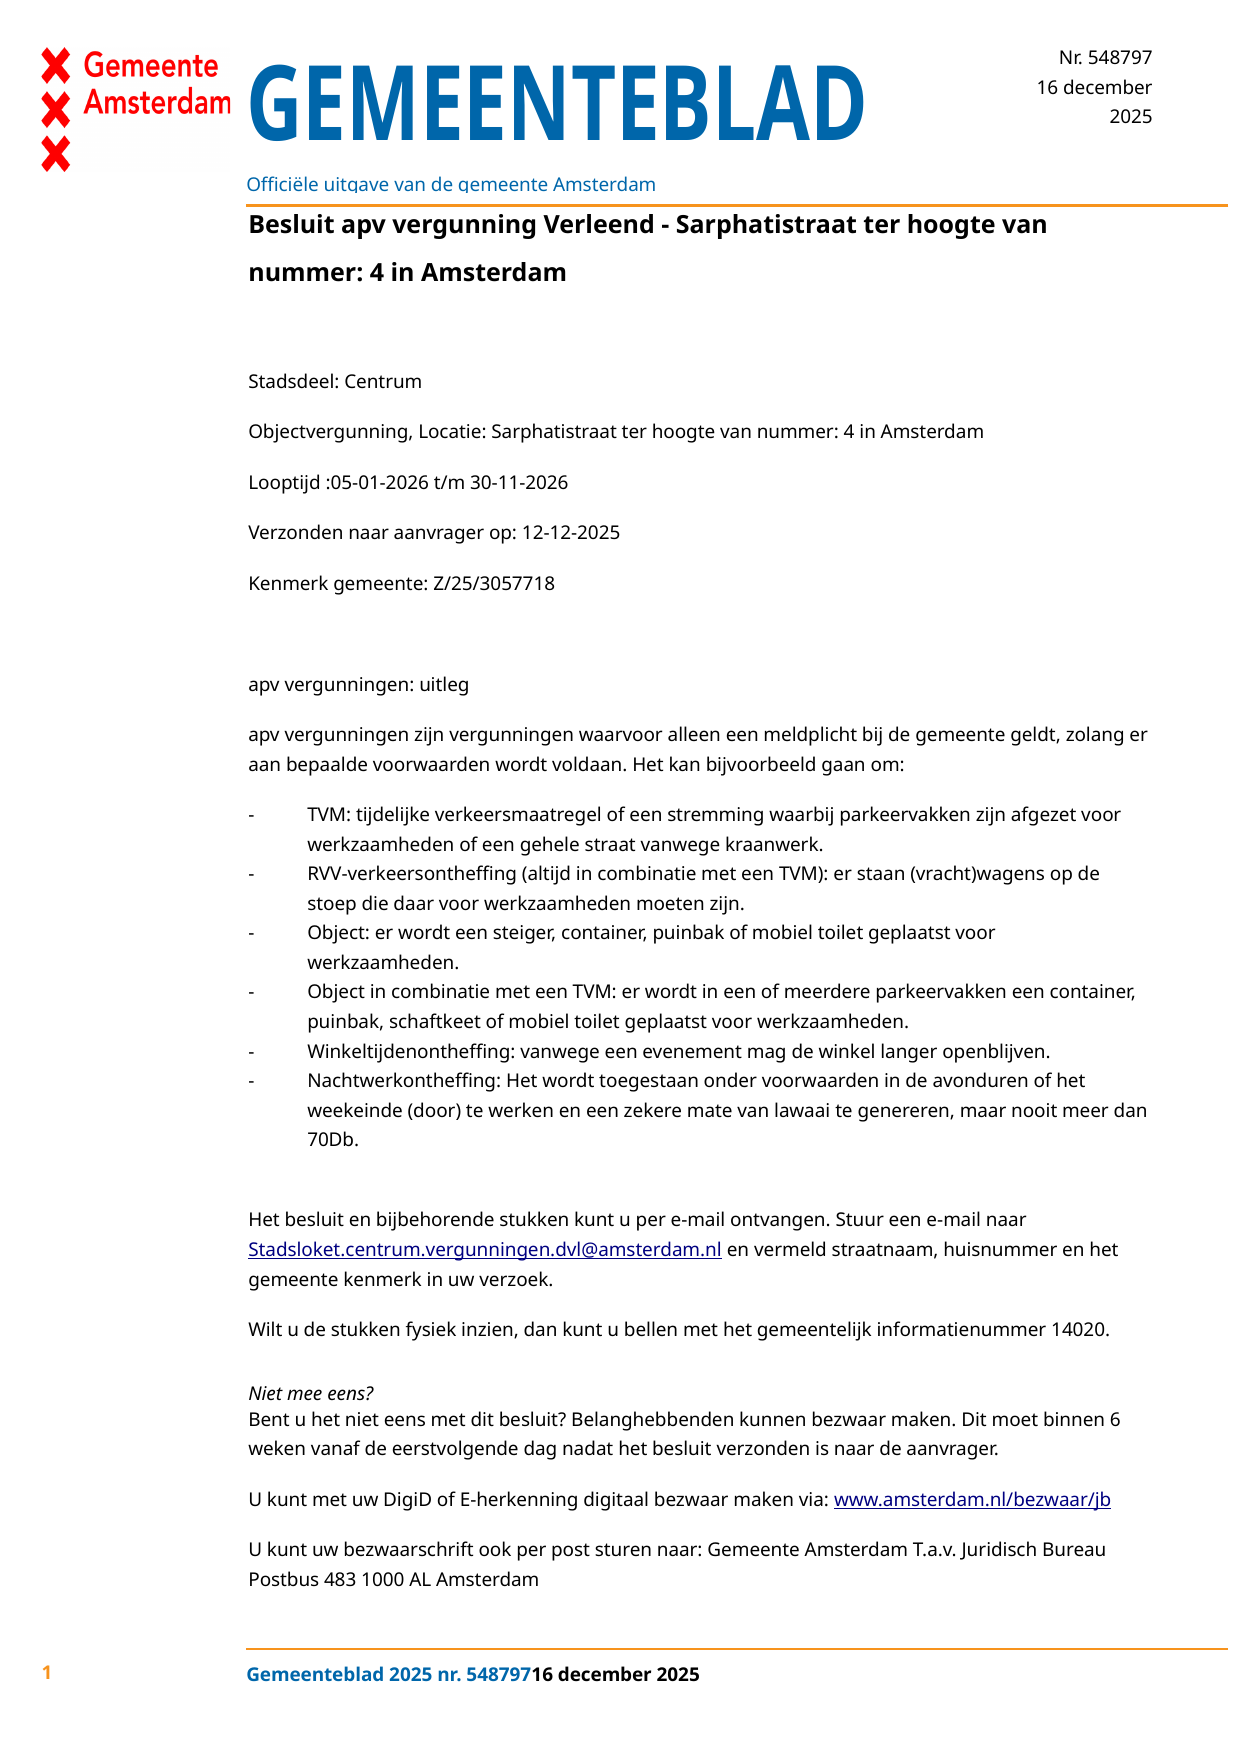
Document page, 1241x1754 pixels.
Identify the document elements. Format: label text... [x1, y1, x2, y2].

text Objectvergunning, Locatie: Sarphatistraat ter hoogte van nummer: 4 in Amsterdam [248, 419, 1152, 444]
text U kunt met uw DigiD of E-herkenning digitaal bezwaar maken via: www.amsterdam.nl/bezwaar/jb [248, 1486, 1152, 1512]
text Stadsdeel: Centrum [248, 368, 1152, 394]
text U kunt uw bezwaarschrift ook per post sturen naar: Gemeente Amsterdam T.a.v. Juridisch Bureau Postbus 483 1000 AL Amsterdam [248, 1536, 1152, 1592]
list Nachtwerkontheffing: Het wordt toegestaan onder voorwaarden in de avonduren of het weekeinde (door) te werken en een zekere mate van lawaai te genereren, maar nooit meer dan 70Db. [248, 1067, 1152, 1152]
text Looptijd :05-01-2026 t/m 30-11-2026 [248, 469, 1152, 495]
text Bent u het niet eens met dit besluit? Belanghebbenden kunnen bezwaar maken. Dit moet binnen 6 weken vanaf de eerstvolgende dag nadat het besluit verzonden is naar de aanvrager. [248, 1406, 1152, 1461]
picture [41, 47, 231, 172]
list Object: er wordt een steiger, container, puinbak of mobiel toilet geplaatst voor werkzaamheden. [248, 919, 1152, 975]
text Kenmerk gemeente: Z/25/3057718 [248, 570, 1152, 596]
list Winkeltijdenontheffing: vanwege een evenement mag de winkel langer openblijven. [248, 1038, 1152, 1064]
text Niet mee eens? [248, 1380, 1152, 1406]
list Object in combinatie met een TVM: er wordt in een of meerdere parkeervakken een container, puinbak, schaftkeet of mobiel toilet geplaatst voor werkzaamheden. [248, 979, 1152, 1034]
list TVM: tijdelijke verkeersmaatregel of een stremming waarbij parkeervakken zijn afgezet voor werkzaamheden of een gehele straat vanwege kraanwerk. [248, 801, 1152, 857]
text Wilt u de stukken fysiek inzien, dan kunt u bellen met het gemeentelijk informatienummer 14020. [248, 1316, 1152, 1342]
text apv vergunningen zijn vergunningen waarvoor alleen een meldplicht bij de gemeente geldt, zolang er aan bepaalde voorwaarden wordt voldaan. Het kan bijvoorbeeld gaan om: [248, 721, 1152, 777]
list RVV-verkeersontheffing (altijd in combinatie met een TVM): er staan (vracht)wagens op de stoep die daar voor werkzaamheden moeten zijn. [248, 860, 1152, 916]
text Besluit apv vergunning Verleend - Sarphatistraat ter hoogte van nummer: 4 in Amsterdam [248, 207, 1152, 288]
text apv vergunningen: uitleg [248, 671, 1152, 697]
text Verzonden naar aanvrager op: 12-12-2025 [248, 519, 1152, 545]
text Het besluit en bijbehorende stukken kunt u per e-mail ontvangen. Stuur een e-mail naar Stadsloket.centrum.vergunningen.dvl@amsterdam.nl en vermeld straatnaam, huisnummer en het gemeente kenmerk in uw verzoek. [248, 1207, 1152, 1292]
